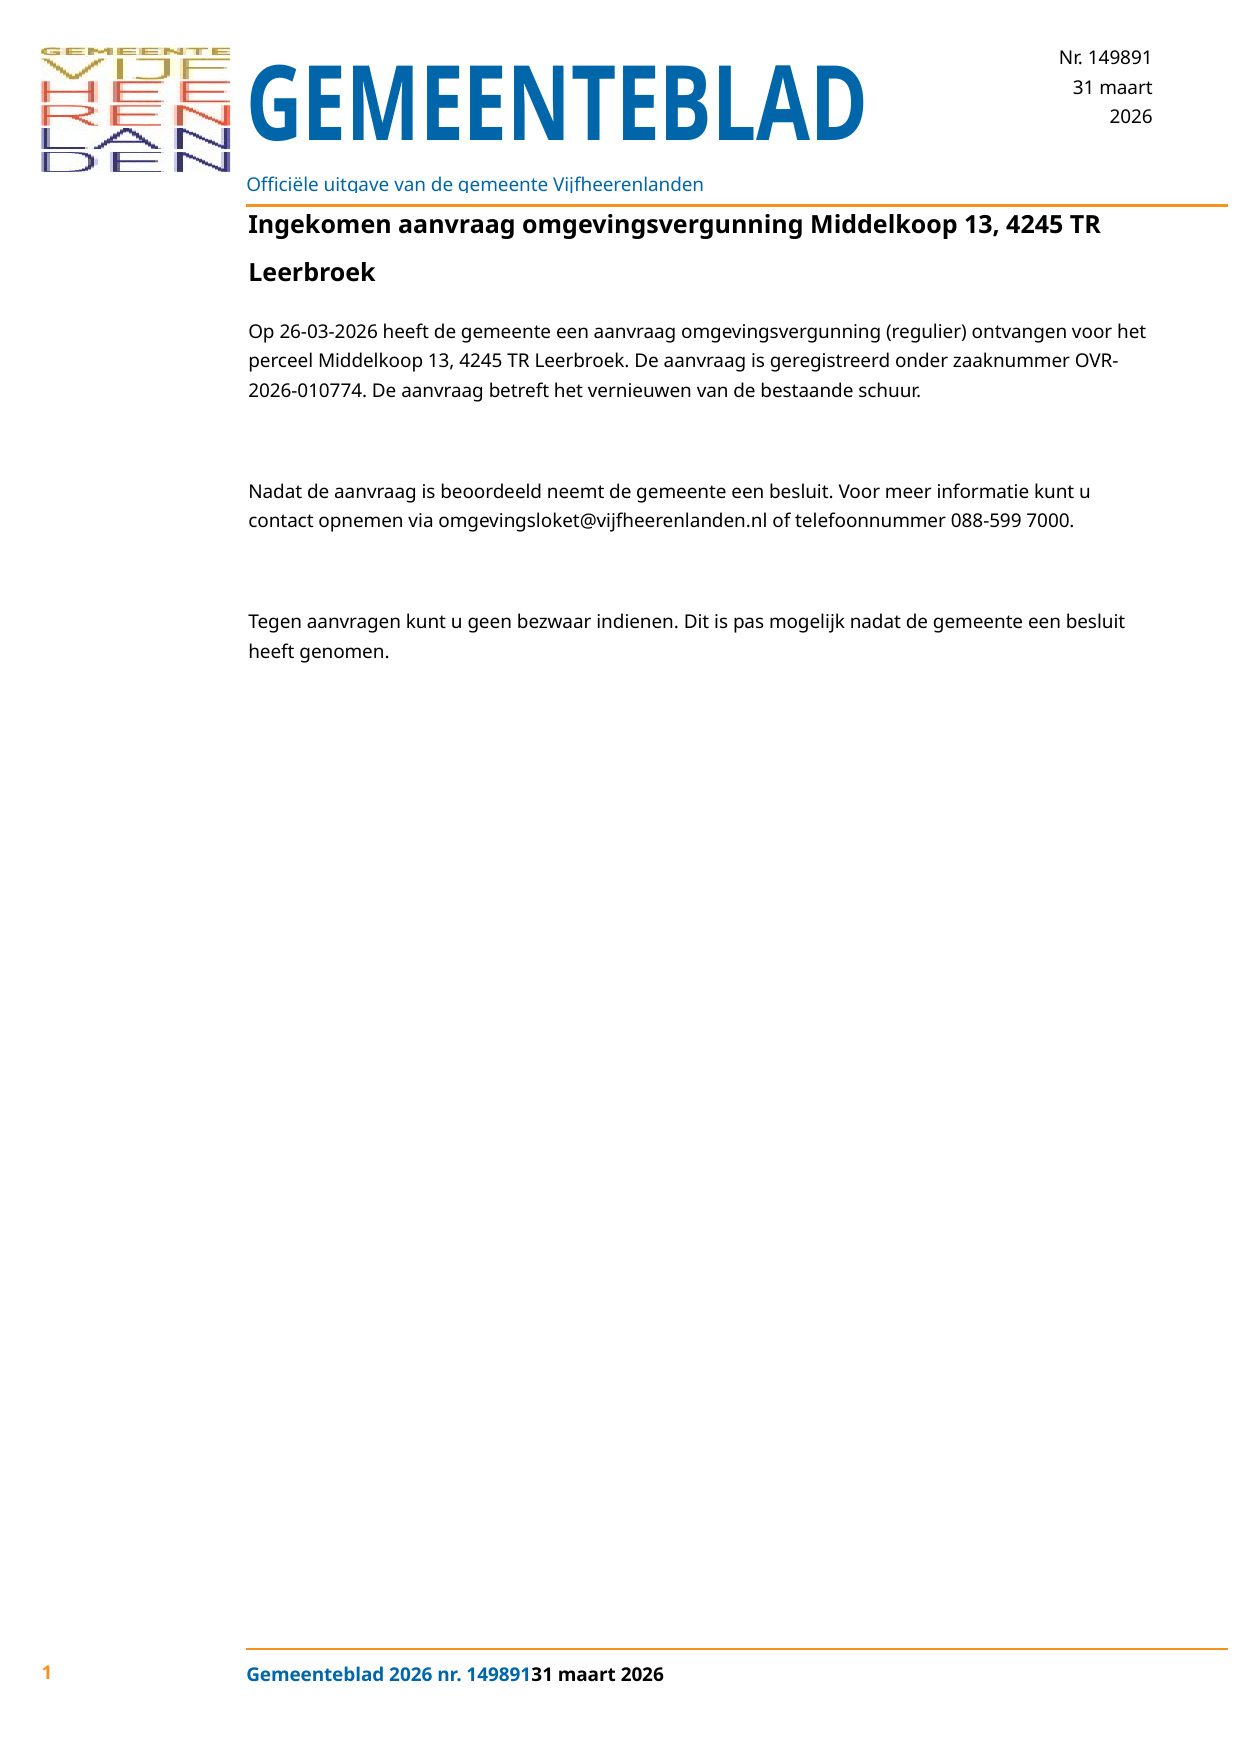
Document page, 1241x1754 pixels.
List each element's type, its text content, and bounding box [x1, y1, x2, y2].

text Tegen aanvragen kunt u geen bezwaar indienen. Dit is pas mogelijk nadat de gemeente een besluit heeft genomen. [248, 608, 1152, 664]
picture [41, 47, 231, 172]
text Nadat de aanvraag is beoordeeld neemt de gemeente een besluit. Voor meer informatie kunt u contact opnemen via omgevingsloket@vijfheerenlanden.nl of telefoonnummer 088-599 7000. [248, 478, 1152, 533]
text Op 26-03-2026 heeft de gemeente een aanvraag omgevingsvergunning (regulier) ontvangen voor het perceel Middelkoop 13, 4245 TR Leerbroek. De aanvraag is geregistreerd onder zaaknummer OVR-2026-010774. De aanvraag betreft het vernieuwen van de bestaande schuur. [248, 318, 1152, 403]
text Ingekomen aanvraag omgevingsvergunning Middelkoop 13, 4245 TR Leerbroek [248, 207, 1152, 288]
